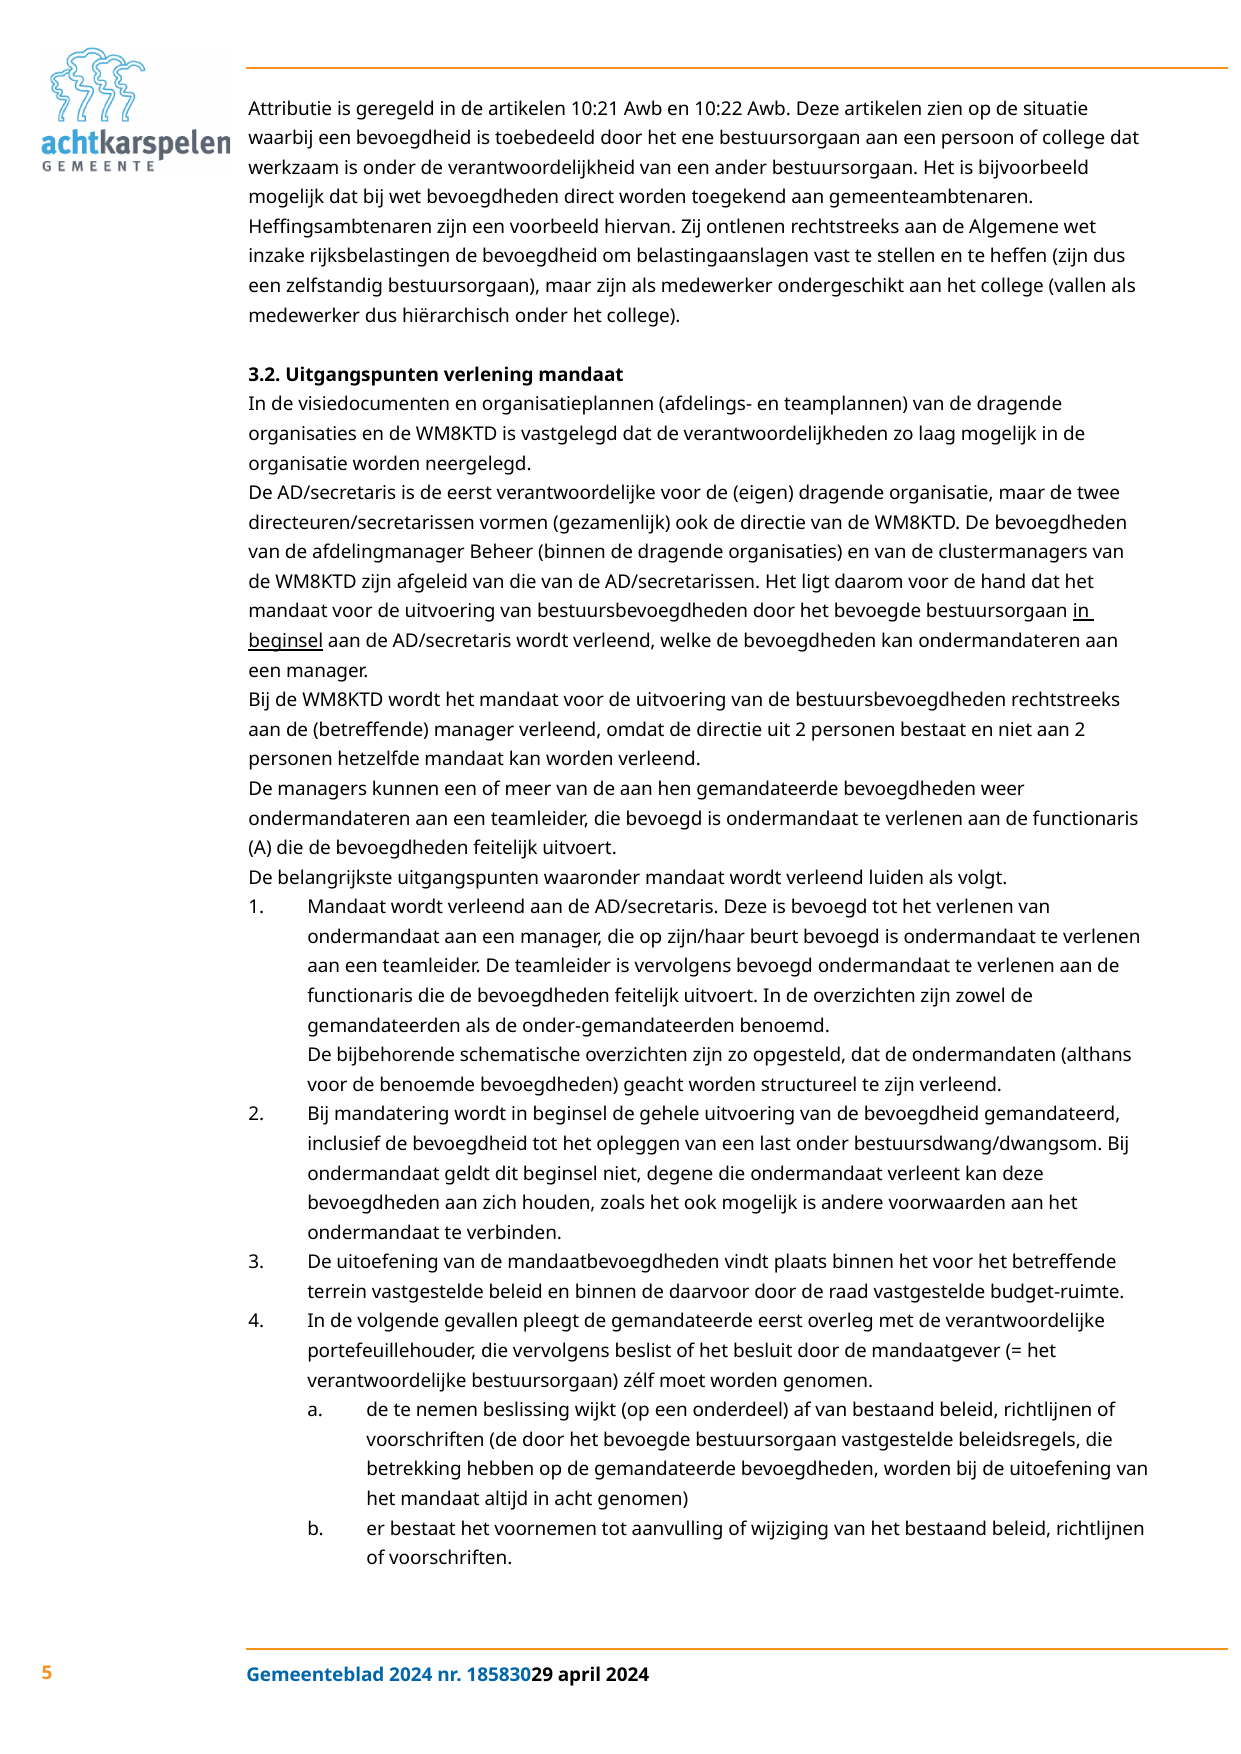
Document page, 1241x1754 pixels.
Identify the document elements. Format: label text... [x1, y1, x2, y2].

list de te nemen beslissing wijkt (op een onderdeel) af van bestaand beleid, richtlijnen of voorschriften (de door het bevoegde bestuursorgaan vastgestelde beleidsregels, die betrekking hebben op de gemandateerde bevoegdheden, worden bij de uitoefening van het mandaat altijd in acht genomen) [307, 1396, 1152, 1511]
list In de volgende gevallen pleegt de gemandateerde eerst overleg met de verantwoordelijke portefeuillehouder, die vervolgens beslist of het besluit door de mandaatgever (= het verantwoordelijke bestuursorgaan) zélf moet worden genomen. [248, 1308, 1152, 1393]
list Bij mandatering wordt in beginsel de gehele uitvoering van de bevoegdheid gemandateerd, inclusief de bevoegdheid tot het opleggen van een last onder bestuursdwang/dwangsom. Bij ondermandaat geldt dit beginsel niet, degene die ondermandaat verleent kan deze bevoegdheden aan zich houden, zoals het ook mogelijk is andere voorwaarden aan het ondermandaat te verbinden. [248, 1101, 1152, 1245]
text In de visiedocumenten en organisatieplannen (afdelings- en teamplannen) van de dragende organisaties en de WM8KTD is vastgelegd dat de verantwoordelijkheden zo laag mogelijk in de organisatie worden neergelegd. [248, 391, 1152, 476]
text De belangrijkste uitgangspunten waaronder mandaat wordt verleend luiden als volgt. [248, 864, 1152, 890]
text Attributie is geregeld in de artikelen 10:21 Awb en 10:22 Awb. Deze artikelen zien op de situatie waarbij een bevoegdheid is toebedeeld door het ene bestuursorgaan aan een persoon of college dat werkzaam is onder de verantwoordelijkheid van een ander bestuursorgaan. Het is bijvoorbeeld mogelijk dat bij wet bevoegdheden direct worden toegekend aan gemeenteambtenaren. Heffingsambtenaren zijn een voorbeeld hiervan. Zij ontlenen rechtstreeks aan de Algemene wet inzake rijksbelastingen de bevoegdheid om belastingaanslagen vast te stellen en te heffen (zijn dus een zelfstandig bestuursorgaan), maar zijn als medewerker ondergeschikt aan het college (vallen als medewerker dus hiërarchisch onder het college). [248, 95, 1152, 328]
picture [41, 47, 231, 172]
list er bestaat het voornemen tot aanvulling of wijziging van het bestaand beleid, richtlijnen of voorschriften. [307, 1515, 1152, 1570]
list De bijbehorende schematische overzichten zijn zo opgesteld, dat de ondermandaten (althans voor de benoemde bevoegdheden) geacht worden structureel te zijn verleend. [248, 1041, 1152, 1097]
list De uitoefening van de mandaatbevoegdheden vindt plaats binnen het voor het betreffende terrein vastgestelde beleid en binnen de daarvoor door de raad vastgestelde budget-ruimte. [248, 1248, 1152, 1304]
text De AD/secretaris is de eerst verantwoordelijke voor de (eigen) dragende organisatie, maar de twee directeuren/secretarissen vormen (gezamenlijk) ook de directie van de WM8KTD. De bevoegdheden van de afdelingmanager Beheer (binnen de dragende organisaties) en van de clustermanagers van de WM8KTD zijn afgeleid van die van de AD/secretarissen. Het ligt daarom voor de hand dat het mandaat voor de uitvoering van bestuursbevoegdheden door het bevoegde bestuursorgaan in beginsel aan de AD/secretaris wordt verleend, welke de bevoegdheden kan ondermandateren aan een manager. [248, 479, 1152, 683]
text 3.2. Uitgangspunten verlening mandaat [248, 361, 1152, 387]
list Mandaat wordt verleend aan de AD/secretaris. Deze is bevoegd tot het verlenen van ondermandaat aan een manager, die op zijn/haar beurt bevoegd is ondermandaat te verlenen aan een teamleider. De teamleider is vervolgens bevoegd ondermandaat te verlenen aan de functionaris die de bevoegdheden feitelijk uitvoert. In de overzichten zijn zowel de gemandateerden als de onder-gemandateerden benoemd. [248, 893, 1152, 1038]
text Bij de WM8KTD wordt het mandaat voor de uitvoering van de bestuursbevoegdheden rechtstreeks aan de (betreffende) manager verleend, omdat de directie uit 2 personen bestaat en niet aan 2 personen hetzelfde mandaat kan worden verleend. [248, 686, 1152, 771]
text De managers kunnen een of meer van de aan hen gemandateerde bevoegdheden weer ondermandateren aan een teamleider, die bevoegd is ondermandaat te verlenen aan de functionaris (A) die de bevoegdheden feitelijk uitvoert. [248, 775, 1152, 860]
